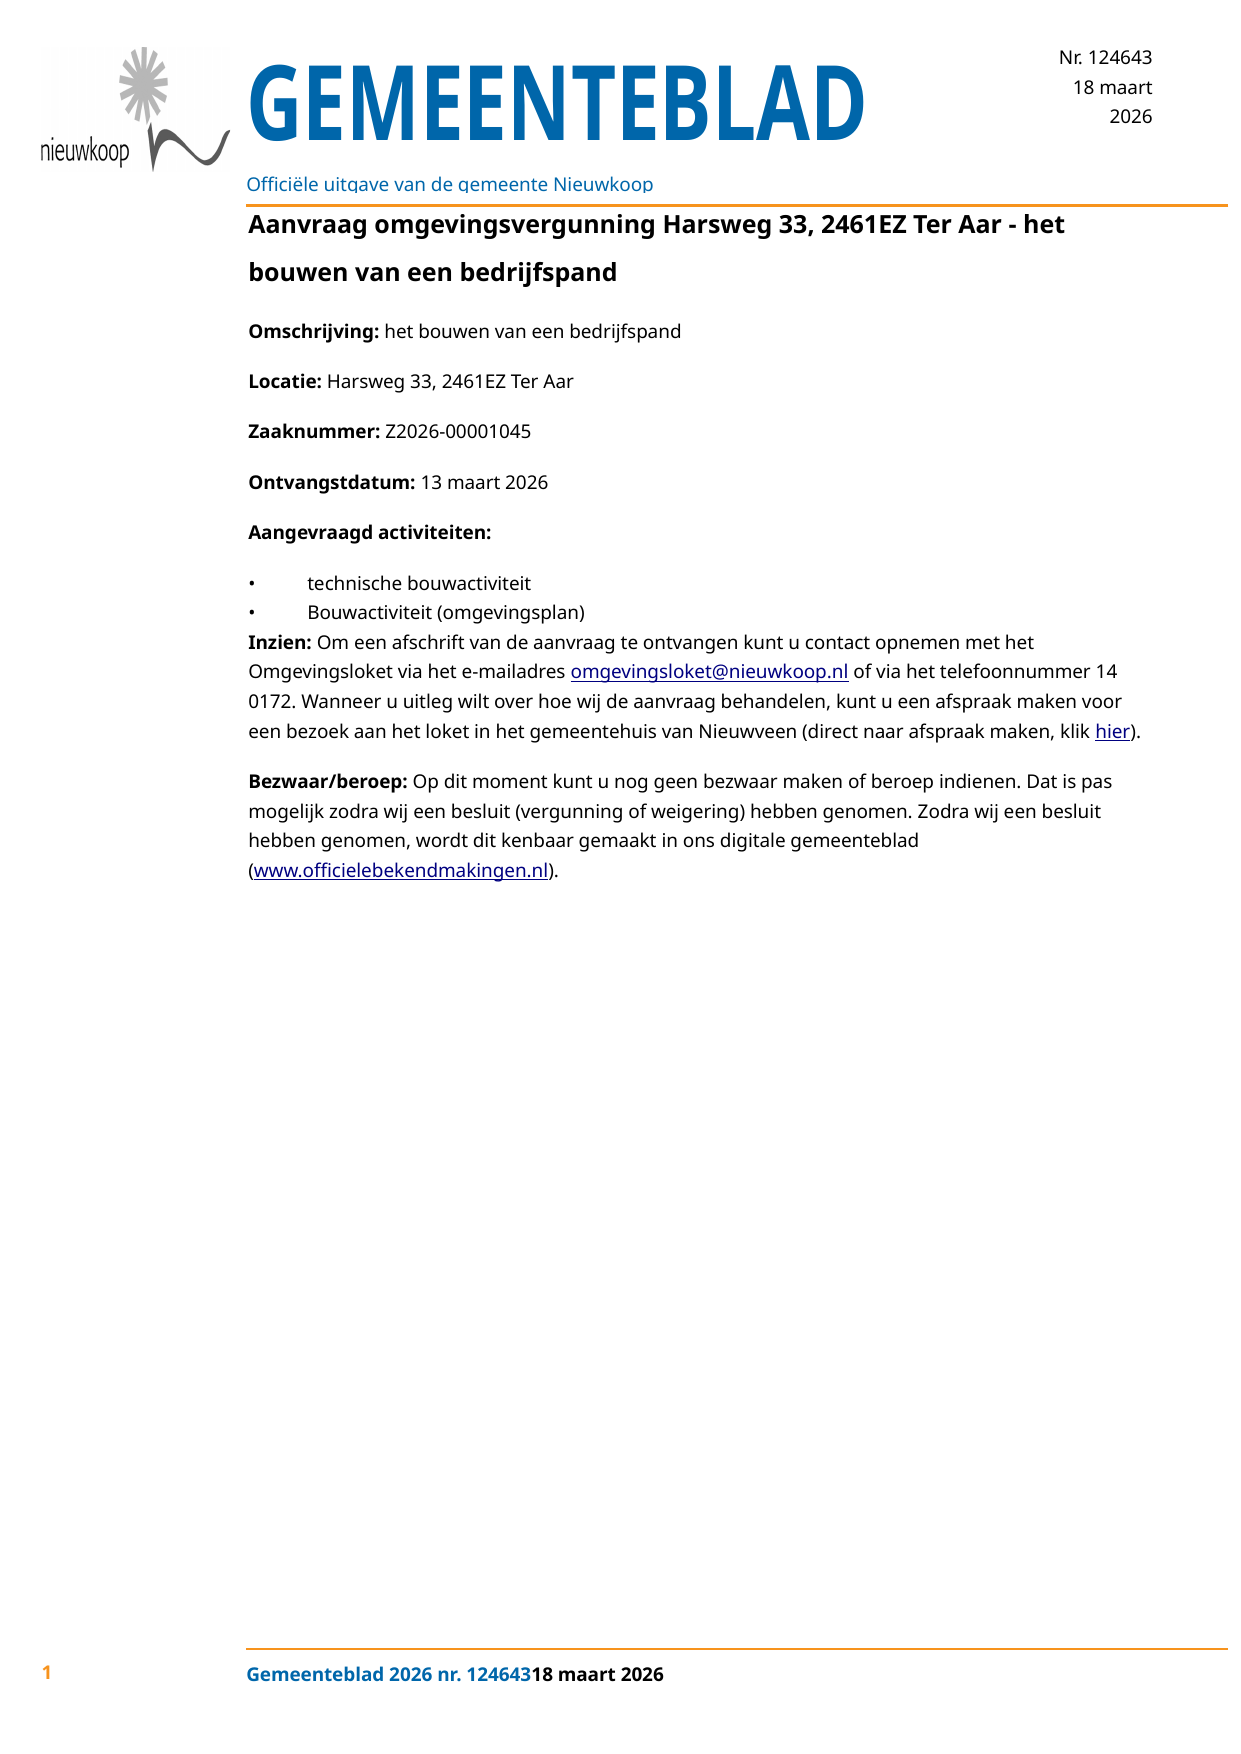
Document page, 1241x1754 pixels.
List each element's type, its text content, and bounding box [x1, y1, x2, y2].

text Bezwaar/beroep: Op dit moment kunt u nog geen bezwaar maken of beroep indienen. Dat is pas mogelijk zodra wij een besluit (vergunning of weigering) hebben genomen. Zodra wij een besluit hebben genomen, wordt dit kenbaar gemaakt in ons digitale gemeenteblad (www.officielebekendmakingen.nl). [248, 768, 1152, 883]
text Aanvraag omgevingsvergunning Harsweg 33, 2461EZ Ter Aar - het bouwen van een bedrijfspand [248, 207, 1152, 288]
text Zaaknummer: Z2026-00001045 [248, 419, 1152, 444]
text Ontvangstdatum: 13 maart 2026 [248, 469, 1152, 495]
text Aangevraagd activiteiten: [248, 519, 1152, 545]
picture [41, 47, 231, 172]
text Inzien: Om een afschrift van de aanvraag te ontvangen kunt u contact opnemen met het Omgevingsloket via het e-mailadres omgevingsloket@nieuwkoop.nl of via het telefoonnummer 14 0172. Wanneer u uitleg wilt over hoe wij de aanvraag behandelen, kunt u een afspraak maken voor een bezoek aan het loket in het gemeentehuis van Nieuwveen (direct naar afspraak maken, klik hier). [248, 629, 1152, 744]
text Locatie: Harsweg 33, 2461EZ Ter Aar [248, 368, 1152, 394]
list technische bouwactiviteit [248, 570, 1152, 596]
text Omschrijving: het bouwen van een bedrijfspand [248, 318, 1152, 344]
list Bouwactiviteit (omgevingsplan) [248, 599, 1152, 625]
